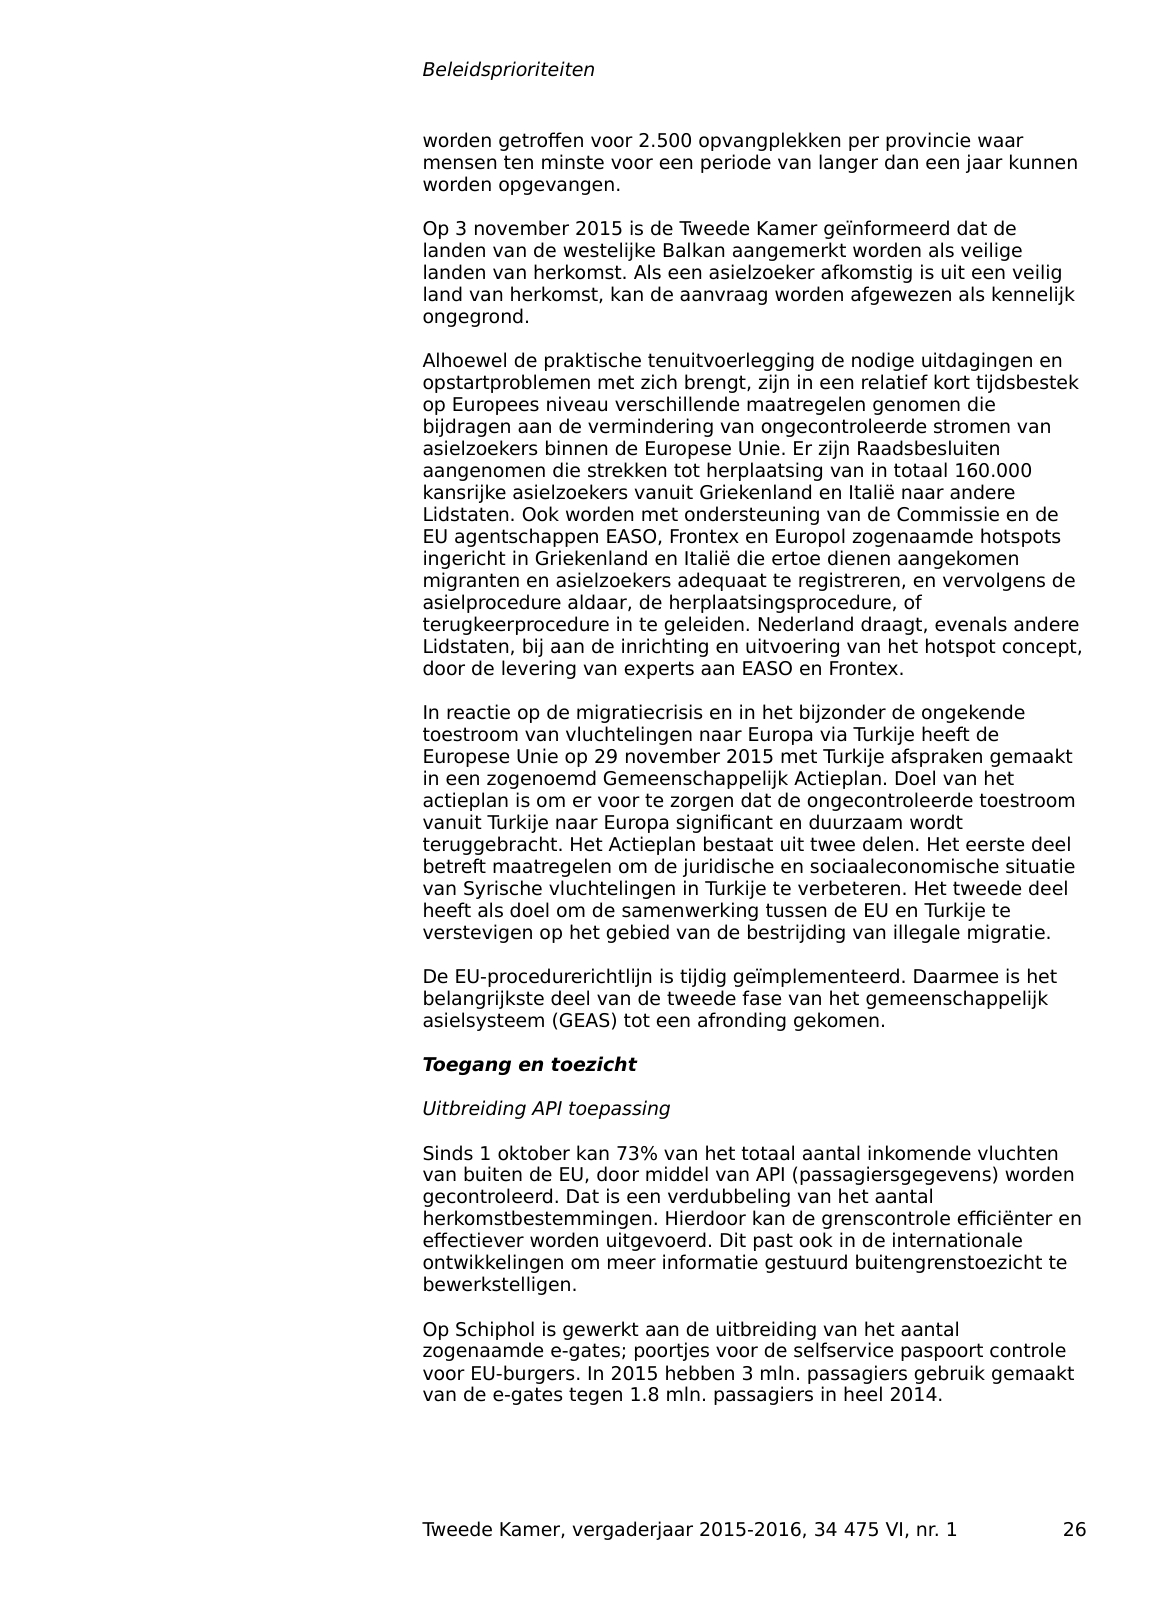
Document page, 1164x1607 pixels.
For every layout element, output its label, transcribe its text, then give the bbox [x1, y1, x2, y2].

text De EU-procedurerichtlijn is tijdig geïmplementeerd. Daarmee is het belangrijkste deel van de tweede fase van het gemeenschappelijk asielsysteem (GEAS) tot een afronding gekomen. [422, 966, 1087, 1032]
text Alhoewel de praktische tenuitvoerlegging de nodige uitdagingen en opstartproblemen met zich brengt, zijn in een relatief kort tijdsbestek op Europees niveau verschillende maatregelen genomen die bijdragen aan de vermindering van ongecontroleerde stromen van asielzoekers binnen de Europese Unie. Er zijn Raadsbesluiten aangenomen die strekken tot herplaatsing van in totaal 160.000 kansrijke asielzoekers vanuit Griekenland en Italië naar andere Lidstaten. Ook worden met ondersteuning van de Commissie en de EU agentschappen EASO, Frontex en Europol zogenaamde hotspots ingericht in Griekenland en Italië die ertoe dienen aangekomen migranten en asielzoekers adequaat te registreren, en vervolgens de asielprocedure aldaar, de herplaatsingsprocedure, of terugkeerprocedure in te geleiden. Nederland draagt, evenals andere Lidstaten, bij aan de inrichting en uitvoering van het hotspot concept, door de levering van experts aan EASO en Frontex. [422, 350, 1087, 680]
subtitle Toegang en toezicht [422, 1054, 1087, 1076]
text In reactie op de migratiecrisis en in het bijzonder de ongekende toestroom van vluchtelingen naar Europa via Turkije heeft de Europese Unie op 29 november 2015 met Turkije afspraken gemaakt in een zogenoemd Gemeenschappelijk Actieplan. Doel van het actieplan is om er voor te zorgen dat de ongecontroleerde toestroom vanuit Turkije naar Europa significant en duurzaam wordt teruggebracht. Het Actieplan bestaat uit twee delen. Het eerste deel betreft maatregelen om de juridische en sociaaleconomische situatie van Syrische vluchtelingen in Turkije te verbeteren. Het tweede deel heeft als doel om de samenwerking tussen de EU en Turkije te verstevigen op het gebied van de bestrijding van illegale migratie. [422, 702, 1087, 944]
subtitle Uitbreiding API toepassing [422, 1098, 1087, 1120]
text Op 3 november 2015 is de Tweede Kamer geïnformeerd dat de landen van de westelijke Balkan aangemerkt worden als veilige landen van herkomst. Als een asielzoeker afkomstig is uit een veilig land van herkomst, kan de aanvraag worden afgewezen als kennelijk ongegrond. [422, 218, 1087, 328]
text Sinds 1 oktober kan 73% van het totaal aantal inkomende vluchten van buiten de EU, door middel van API (passagiersgegevens) worden gecontroleerd. Dat is een verdubbeling van het aantal herkomstbestemmingen. Hierdoor kan de grenscontrole efficiënter en effectiever worden uitgevoerd. Dit past ook in de internationale ontwikkelingen om meer informatie gestuurd buitengrenstoezicht te bewerkstelligen. [422, 1142, 1087, 1296]
text worden getroffen voor 2.500 opvangplekken per provincie waar mensen ten minste voor een periode van langer dan een jaar kunnen worden opgevangen. [422, 130, 1087, 196]
text Op Schiphol is gewerkt aan de uitbreiding van het aantal zogenaamde e-gates; poortjes voor de selfservice paspoort controle voor EU-burgers. In 2015 hebben 3 mln. passagiers gebruik gemaakt van de e-gates tegen 1.8 mln. passagiers in heel 2014. [422, 1318, 1087, 1406]
